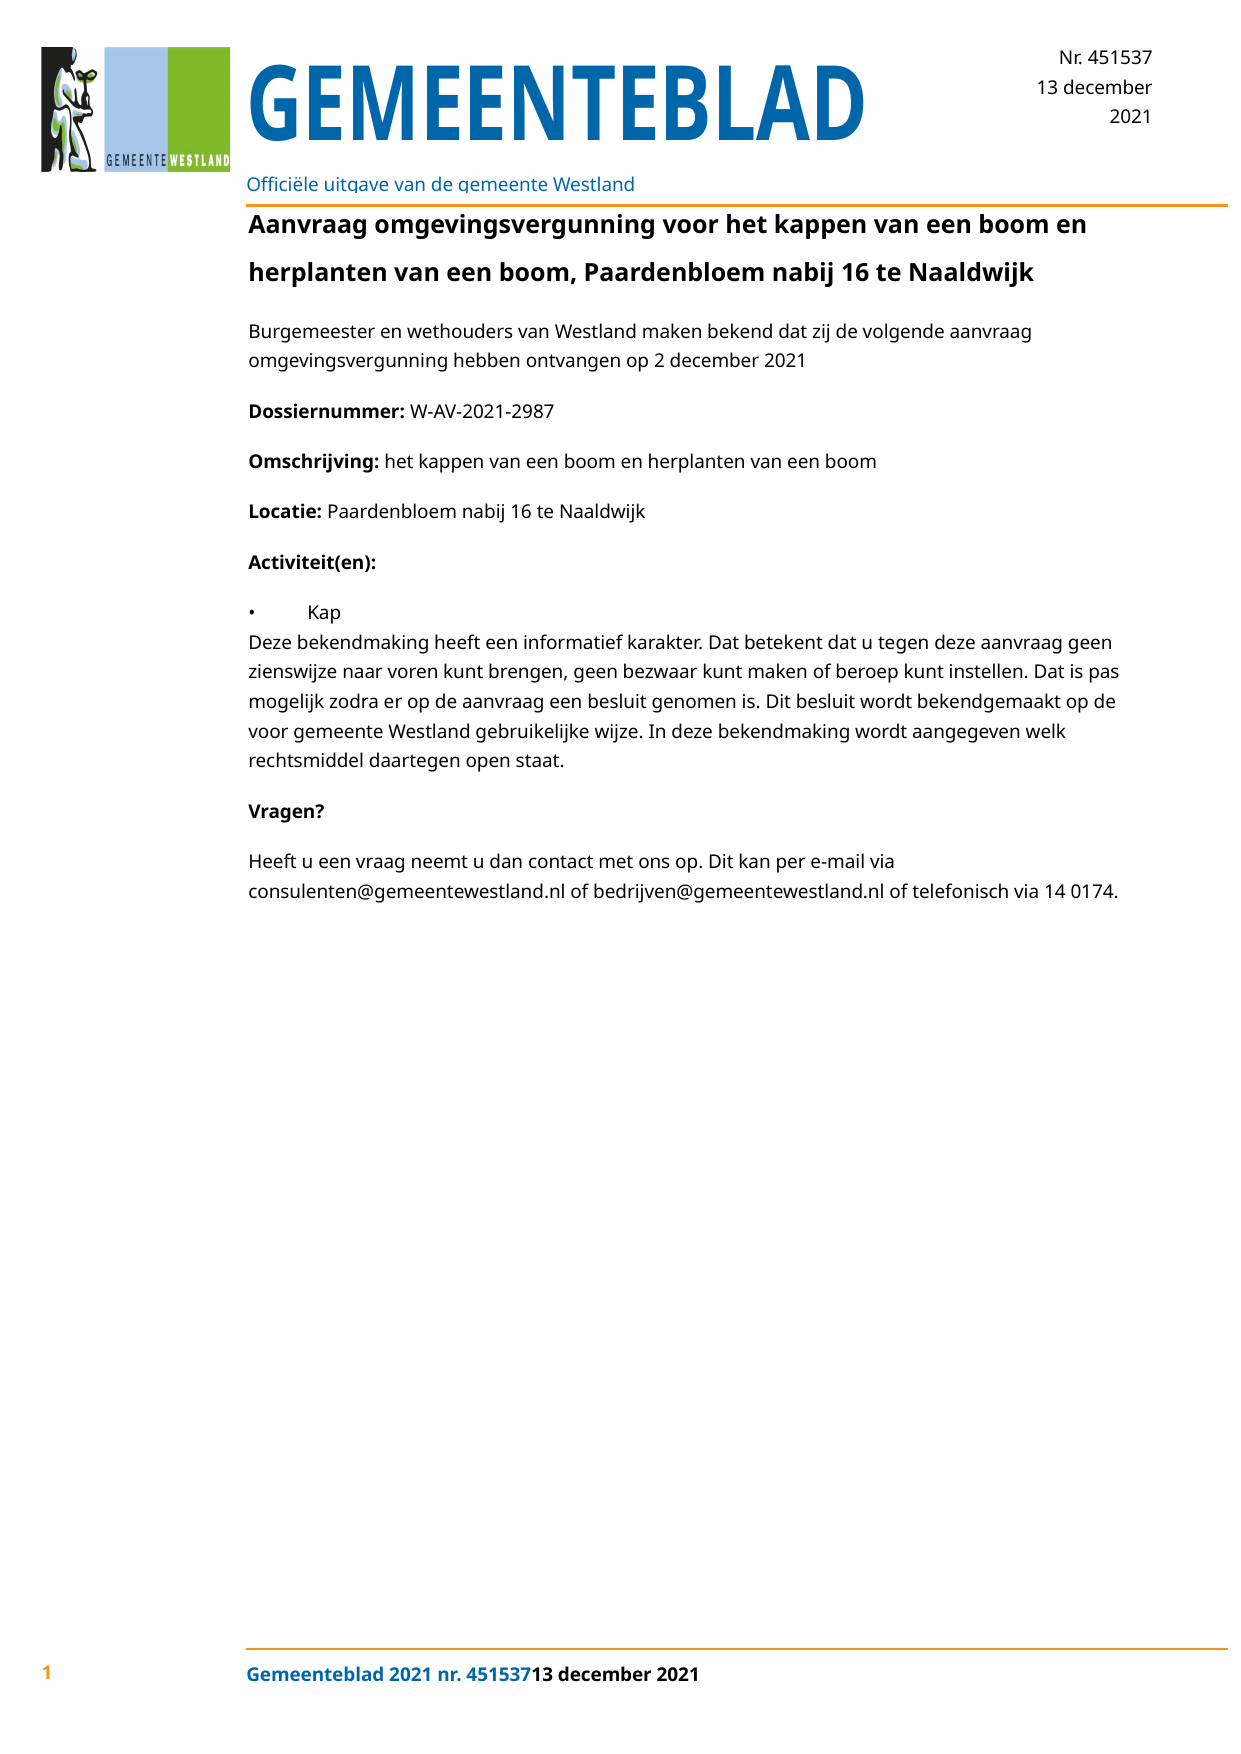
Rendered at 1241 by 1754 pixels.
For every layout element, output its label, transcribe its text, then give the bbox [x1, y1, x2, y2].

list Kap [248, 599, 1152, 625]
text Omschrijving: het kappen van een boom en herplanten van een boom [248, 448, 1152, 474]
text Burgemeester en wethouders van Westland maken bekend dat zij de volgende aanvraag omgevingsvergunning hebben ontvangen op 2 december 2021 [248, 318, 1152, 373]
picture [41, 47, 231, 172]
text Activiteit(en): [248, 549, 1152, 575]
text Deze bekendmaking heeft een informatief karakter. Dat betekent dat u tegen deze aanvraag geen zienswijze naar voren kunt brengen, geen bezwaar kunt maken of beroep kunt instellen. Dat is pas mogelijk zodra er op de aanvraag een besluit genomen is. Dit besluit wordt bekendgemaakt op de voor gemeente Westland gebruikelijke wijze. In deze bekendmaking wordt aangegeven welk rechtsmiddel daartegen open staat. [248, 629, 1152, 773]
text Vragen? [248, 798, 1152, 824]
text Heeft u een vraag neemt u dan contact met ons op. Dit kan per e-mail via consulenten@gemeentewestland.nl of bedrijven@gemeentewestland.nl of telefonisch via 14 0174. [248, 848, 1152, 904]
text Aanvraag omgevingsvergunning voor het kappen van een boom en herplanten van een boom, Paardenbloem nabij 16 te Naaldwijk [248, 207, 1152, 288]
text Dossiernummer: W-AV-2021-2987 [248, 398, 1152, 424]
text Locatie: Paardenbloem nabij 16 te Naaldwijk [248, 499, 1152, 524]
